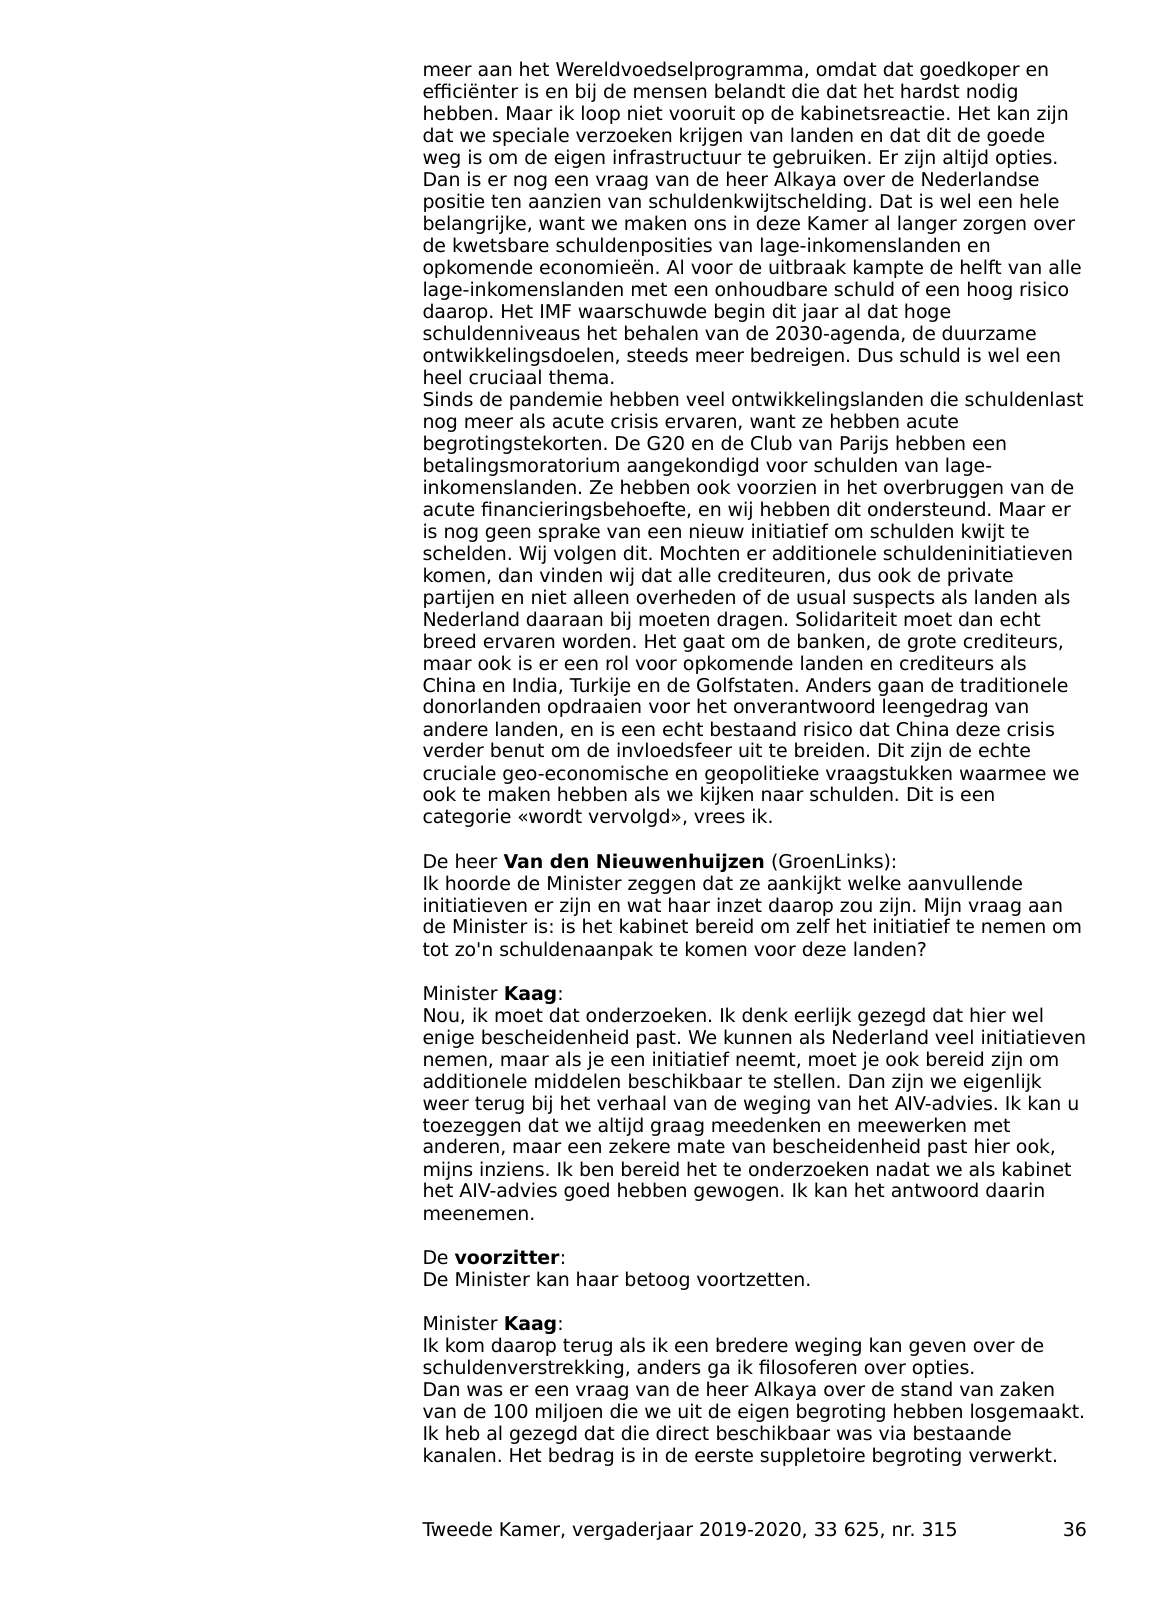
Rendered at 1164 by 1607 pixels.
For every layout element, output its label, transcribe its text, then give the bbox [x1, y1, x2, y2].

text Nou, ik moet dat onderzoeken. Ik denk eerlijk gezegd dat hier wel enige bescheidenheid past. We kunnen als Nederland veel initiatieven nemen, maar als je een initiatief neemt, moet je ook bereid zijn om additionele middelen beschikbaar te stellen. Dan zijn we eigenlijk weer terug bij het verhaal van de weging van het AIV-advies. Ik kan u toezeggen dat we altijd graag meedenken en meewerken met anderen, maar een zekere mate van bescheidenheid past hier ook, mijns inziens. Ik ben bereid het te onderzoeken nadat we als kabinet het AIV-advies goed hebben gewogen. Ik kan het antwoord daarin meenemen. [422, 1004, 1087, 1224]
text De voorzitter: [422, 1247, 1087, 1268]
text De Minister kan haar betoog voortzetten. [422, 1268, 1087, 1291]
text Sinds de pandemie hebben veel ontwikkelingslanden die schuldenlast nog meer als acute crisis ervaren, want ze hebben acute begrotingstekorten. De G20 en de Club van Parijs hebben een betalingsmoratorium aangekondigd voor schulden van lage-inkomenslanden. Ze hebben ook voorzien in het overbruggen van de acute financieringsbehoefte, en wij hebben dit ondersteund. Maar er is nog geen sprake van een nieuw initiatief om schulden kwijt te schelden. Wij volgen dit. Mochten er additionele schuldeninitiatieven komen, dan vinden wij dat alle crediteuren, dus ook de private partijen en niet alleen overheden of de usual suspects als landen als Nederland daaraan bij moeten dragen. Solidariteit moet dan echt breed ervaren worden. Het gaat om de banken, de grote crediteurs, maar ook is er een rol voor opkomende landen en crediteurs als China en India, Turkije en de Golfstaten. Anders gaan de traditionele donorlanden opdraaien voor het onverantwoord leengedrag van andere landen, en is een echt bestaand risico dat China deze crisis verder benut om de invloedsfeer uit te breiden. Dit zijn de echte cruciale geo-economische en geopolitieke vraagstukken waarmee we ook te maken hebben als we kijken naar schulden. Dit is een categorie «wordt vervolgd», vrees ik. [422, 389, 1087, 828]
text Dan is er nog een vraag van de heer Alkaya over de Nederlandse positie ten aanzien van schuldenkwijtschelding. Dat is wel een hele belangrijke, want we maken ons in deze Kamer al langer zorgen over de kwetsbare schuldenposities van lage-inkomenslanden en opkomende economieën. Al voor de uitbraak kampte de helft van alle lage-inkomenslanden met een onhoudbare schuld of een hoog risico daarop. Het IMF waarschuwde begin dit jaar al dat hoge schuldenniveaus het behalen van de 2030-agenda, de duurzame ontwikkelingsdoelen, steeds meer bedreigen. Dus schuld is wel een heel cruciaal thema. [422, 169, 1087, 389]
text Minister Kaag: [422, 1313, 1087, 1335]
text Minister Kaag: [422, 983, 1087, 1004]
text meer aan het Wereldvoedselprogramma, omdat dat goedkoper en efficiënter is en bij de mensen belandt die dat het hardst nodig hebben. Maar ik loop niet vooruit op de kabinetsreactie. Het kan zijn dat we speciale verzoeken krijgen van landen en dat dit de goede weg is om de eigen infrastructuur te gebruiken. Er zijn altijd opties. [422, 59, 1087, 169]
text De heer Van den Nieuwenhuijzen (GroenLinks): [422, 851, 1087, 872]
text Dan was er een vraag van de heer Alkaya over de stand van zaken van de 100 miljoen die we uit de eigen begroting hebben losgemaakt. Ik heb al gezegd dat die direct beschikbaar was via bestaande kanalen. Het bedrag is in de eerste suppletoire begroting verwerkt. [422, 1379, 1087, 1467]
text Ik kom daarop terug als ik een bredere weging kan geven over de schuldenverstrekking, anders ga ik filosoferen over opties. [422, 1335, 1087, 1379]
text Ik hoorde de Minister zeggen dat ze aankijkt welke aanvullende initiatieven er zijn en wat haar inzet daarop zou zijn. Mijn vraag aan de Minister is: is het kabinet bereid om zelf het initiatief te nemen om tot zo'n schuldenaanpak te komen voor deze landen? [422, 872, 1087, 960]
